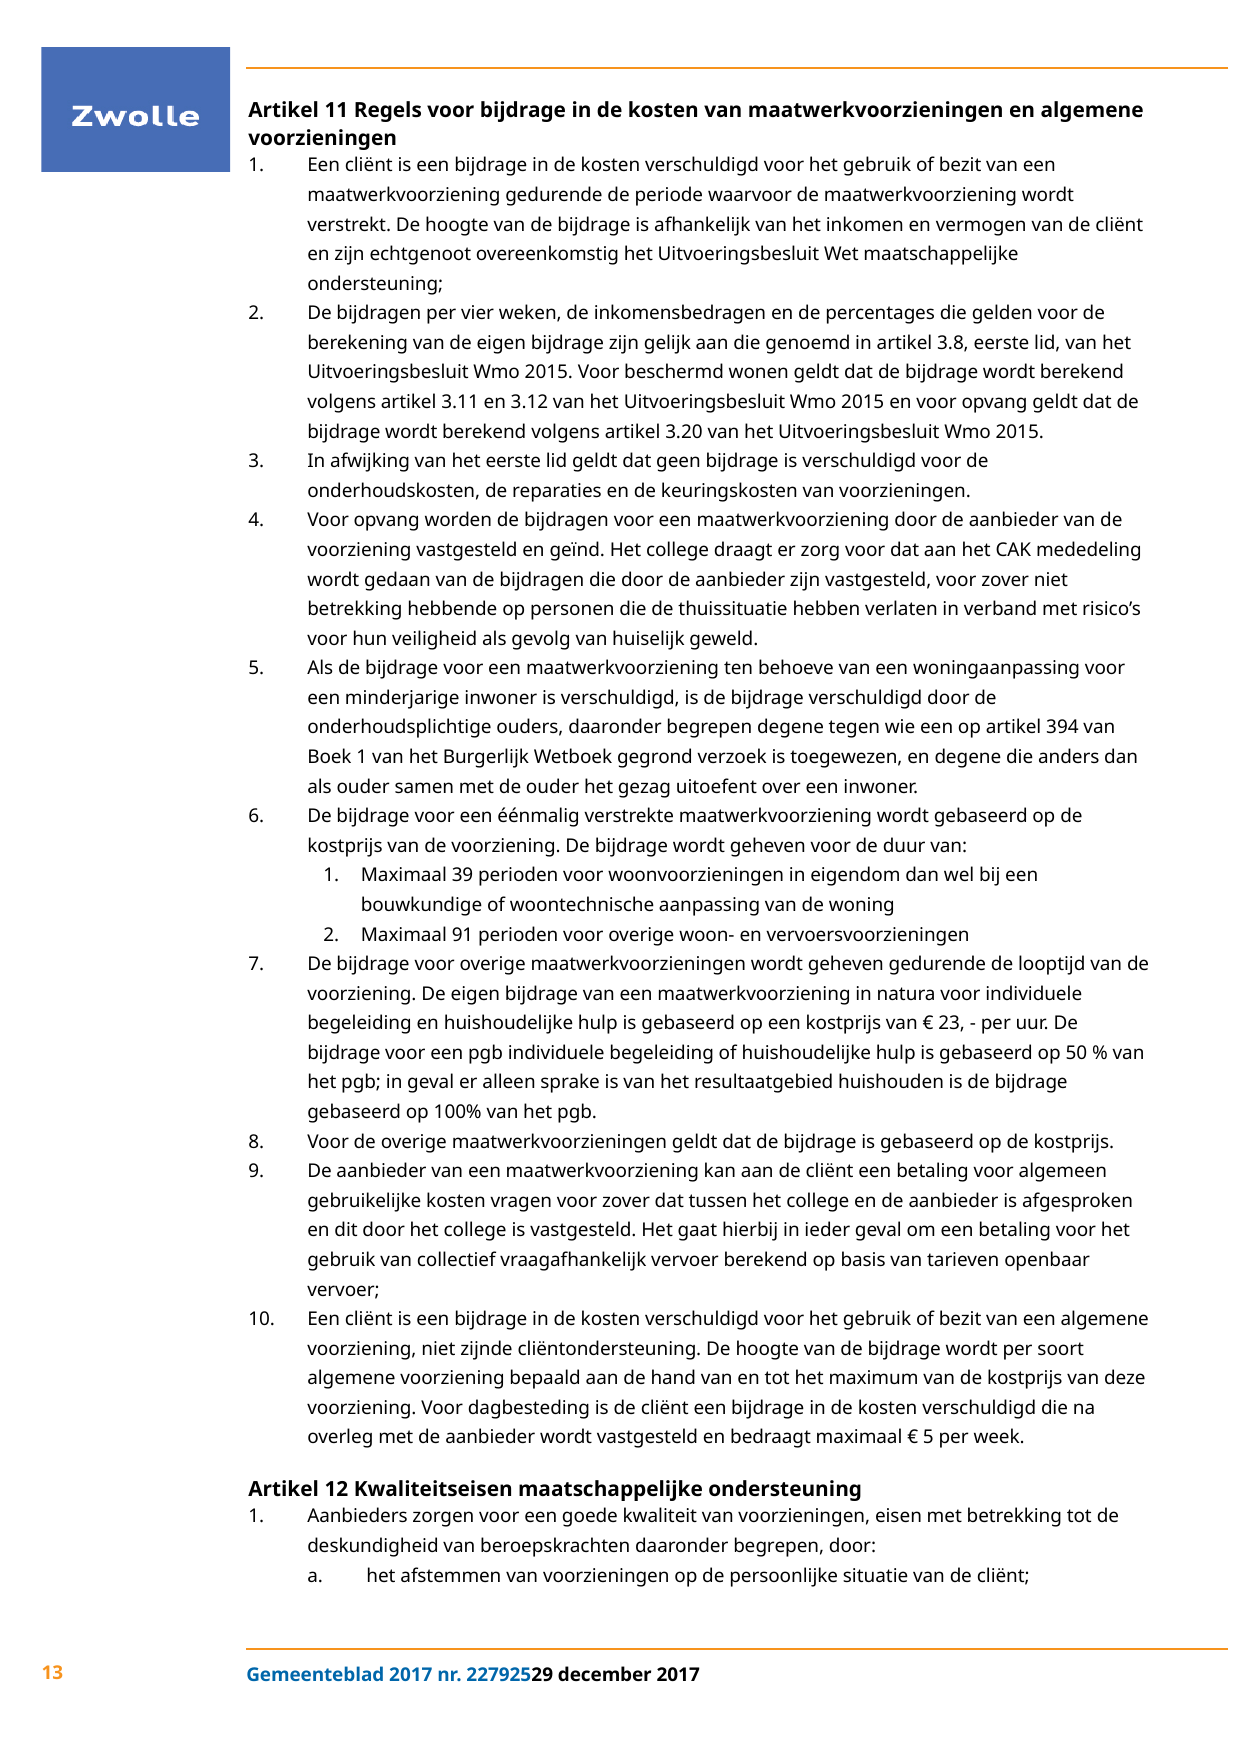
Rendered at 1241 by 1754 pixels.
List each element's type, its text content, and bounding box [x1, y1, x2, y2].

list De bijdrage voor overige maatwerkvoorzieningen wordt geheven gedurende de looptijd van de voorziening. De eigen bijdrage van een maatwerkvoorziening in natura voor individuele begeleiding en huishoudelijke hulp is gebaseerd op een kostprijs van € 23, - per uur. De bijdrage voor een pgb individuele begeleiding of huishoudelijke hulp is gebaseerd op 50 % van het pgb; in geval er alleen sprake is van het resultaatgebied huishouden is de bijdrage gebaseerd op 100% van het pgb. [248, 950, 1152, 1124]
list Voor de overige maatwerkvoorzieningen geldt dat de bijdrage is gebaseerd op de kostprijs. [248, 1128, 1152, 1154]
list Als de bijdrage voor een maatwerkvoorziening ten behoeve van een woningaanpassing voor een minderjarige inwoner is verschuldigd, is de bijdrage verschuldigd door de onderhoudsplichtige ouders, daaronder begrepen degene tegen wie een op artikel 394 van Boek 1 van het Burgerlijk Wetboek gegrond verzoek is toegewezen, en degene die anders dan als ouder samen met de ouder het gezag uitoefent over een inwoner. [248, 654, 1152, 799]
list Voor opvang worden de bijdragen voor een maatwerkvoorziening door de aanbieder van de voorziening vastgesteld en geïnd. Het college draagt er zorg voor dat aan het CAK mededeling wordt gedaan van de bijdragen die door de aanbieder zijn vastgesteld, voor zover niet betrekking hebbende op personen die de thuissituatie hebben verlaten in verband met risico’s voor hun veiligheid als gevolg van huiselijk geweld. [248, 507, 1152, 651]
list Maximaal 39 perioden voor woonvoorzieningen in eigendom dan wel bij een bouwkundige of woontechnische aanpassing van de woning [323, 862, 1152, 917]
text Artikel 11 Regels voor bijdrage in de kosten van maatwerkvoorzieningen en algemene voorzieningen [248, 95, 1152, 152]
list Een cliënt is een bijdrage in de kosten verschuldigd voor het gebruik of bezit van een algemene voorziening, niet zijnde cliëntondersteuning. De hoogte van de bijdrage wordt per soort algemene voorziening bepaald aan de hand van en tot het maximum van de kostprijs van deze voorziening. Voor dagbesteding is de cliënt een bijdrage in de kosten verschuldigd die na overleg met de aanbieder wordt vastgesteld en bedraagt maximaal € 5 per week. [248, 1305, 1152, 1449]
picture [41, 47, 231, 172]
text Artikel 12 Kwaliteitseisen maatschappelijke ondersteuning [248, 1474, 1152, 1503]
list In afwijking van het eerste lid geldt dat geen bijdrage is verschuldigd voor de onderhoudskosten, de reparaties en de keuringskosten van voorzieningen. [248, 447, 1152, 503]
list Een cliënt is een bijdrage in de kosten verschuldigd voor het gebruik of bezit van een maatwerkvoorziening gedurende de periode waarvoor de maatwerkvoorziening wordt verstrekt. De hoogte van de bijdrage is afhankelijk van het inkomen en vermogen van de cliënt en zijn echtgenoot overeenkomstig het Uitvoeringsbesluit Wet maatschappelijke ondersteuning; [248, 152, 1152, 296]
list Aanbieders zorgen voor een goede kwaliteit van voorzieningen, eisen met betrekking tot de deskundigheid van beroepskrachten daaronder begrepen, door: [248, 1503, 1152, 1558]
list het afstemmen van voorzieningen op de persoonlijke situatie van de cliënt; [307, 1562, 1152, 1587]
list De bijdragen per vier weken, de inkomensbedragen en de percentages die gelden voor de berekening van de eigen bijdrage zijn gelijk aan die genoemd in artikel 3.8, eerste lid, van het Uitvoeringsbesluit Wmo 2015. Voor beschermd wonen geldt dat de bijdrage wordt berekend volgens artikel 3.11 en 3.12 van het Uitvoeringsbesluit Wmo 2015 en voor opvang geldt dat de bijdrage wordt berekend volgens artikel 3.20 van het Uitvoeringsbesluit Wmo 2015. [248, 299, 1152, 444]
list De bijdrage voor een éénmalig verstrekte maatwerkvoorziening wordt gebaseerd op de kostprijs van de voorziening. De bijdrage wordt geheven voor de duur van: [248, 802, 1152, 858]
list Maximaal 91 perioden voor overige woon- en vervoersvoorzieningen [323, 921, 1152, 947]
list De aanbieder van een maatwerkvoorziening kan aan de cliënt een betaling voor algemeen gebruikelijke kosten vragen voor zover dat tussen het college en de aanbieder is afgesproken en dit door het college is vastgesteld. Het gaat hierbij in ieder geval om een betaling voor het gebruik van collectief vraagafhankelijk vervoer berekend op basis van tarieven openbaar vervoer; [248, 1157, 1152, 1302]
